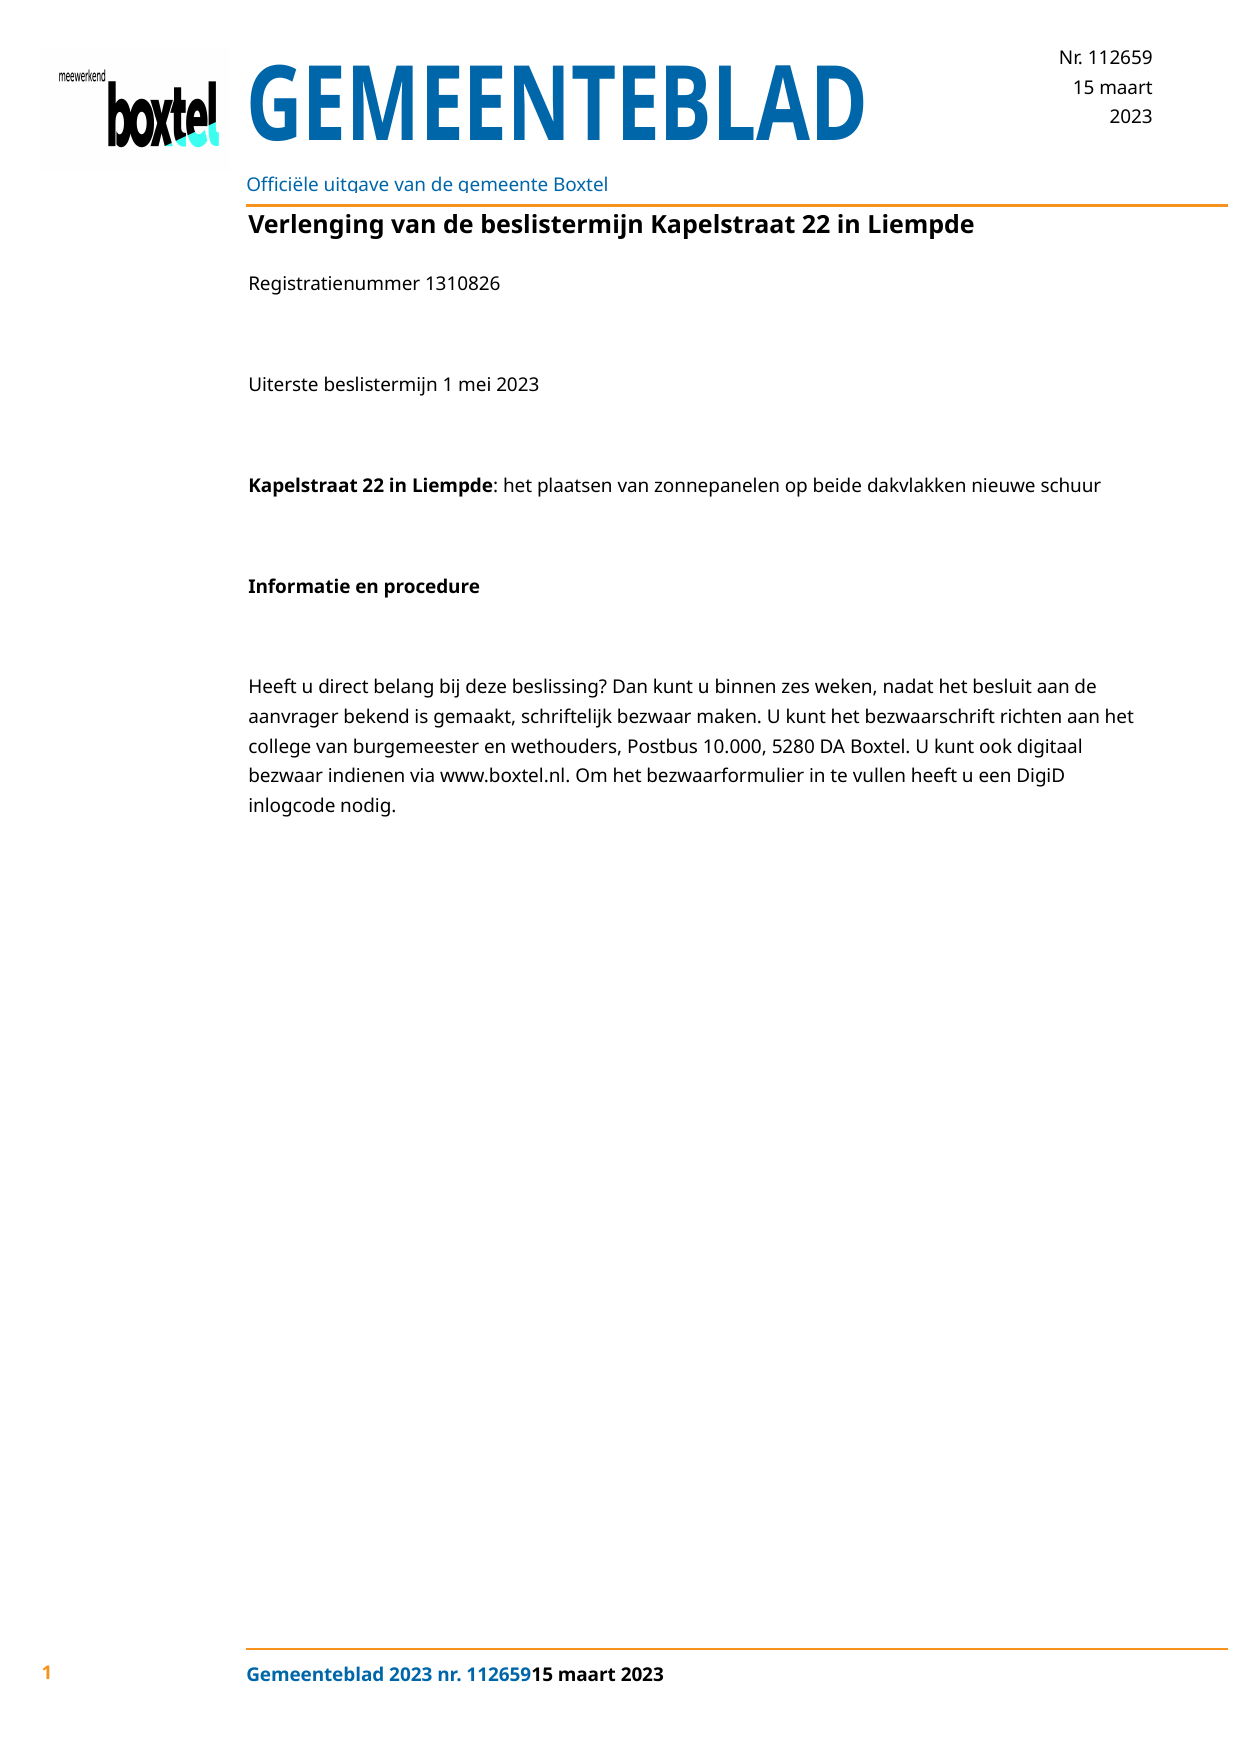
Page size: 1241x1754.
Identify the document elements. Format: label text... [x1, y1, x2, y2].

text Uiterste beslistermijn 1 mei 2023 [248, 371, 1152, 397]
text Kapelstraat 22 in Liempde: het plaatsen van zonnepanelen op beide dakvlakken nieuwe schuur [248, 472, 1152, 498]
text Verlenging van de beslistermijn Kapelstraat 22 in Liempde [248, 207, 1152, 241]
text Heeft u direct belang bij deze beslissing? Dan kunt u binnen zes weken, nadat het besluit aan de aanvrager bekend is gemaakt, schriftelijk bezwaar maken. U kunt het bezwaarschrift richten aan het college van burgemeester en wethouders, Postbus 10.000, 5280 DA Boxtel. U kunt ook digitaal bezwaar indienen via www.boxtel.nl. Om het bezwaarformulier in te vullen heeft u een DigiD inlogcode nodig. [248, 674, 1152, 818]
text Informatie en procedure [248, 573, 1152, 598]
text Registratienummer 1310826 [248, 270, 1152, 296]
picture [41, 47, 231, 172]
